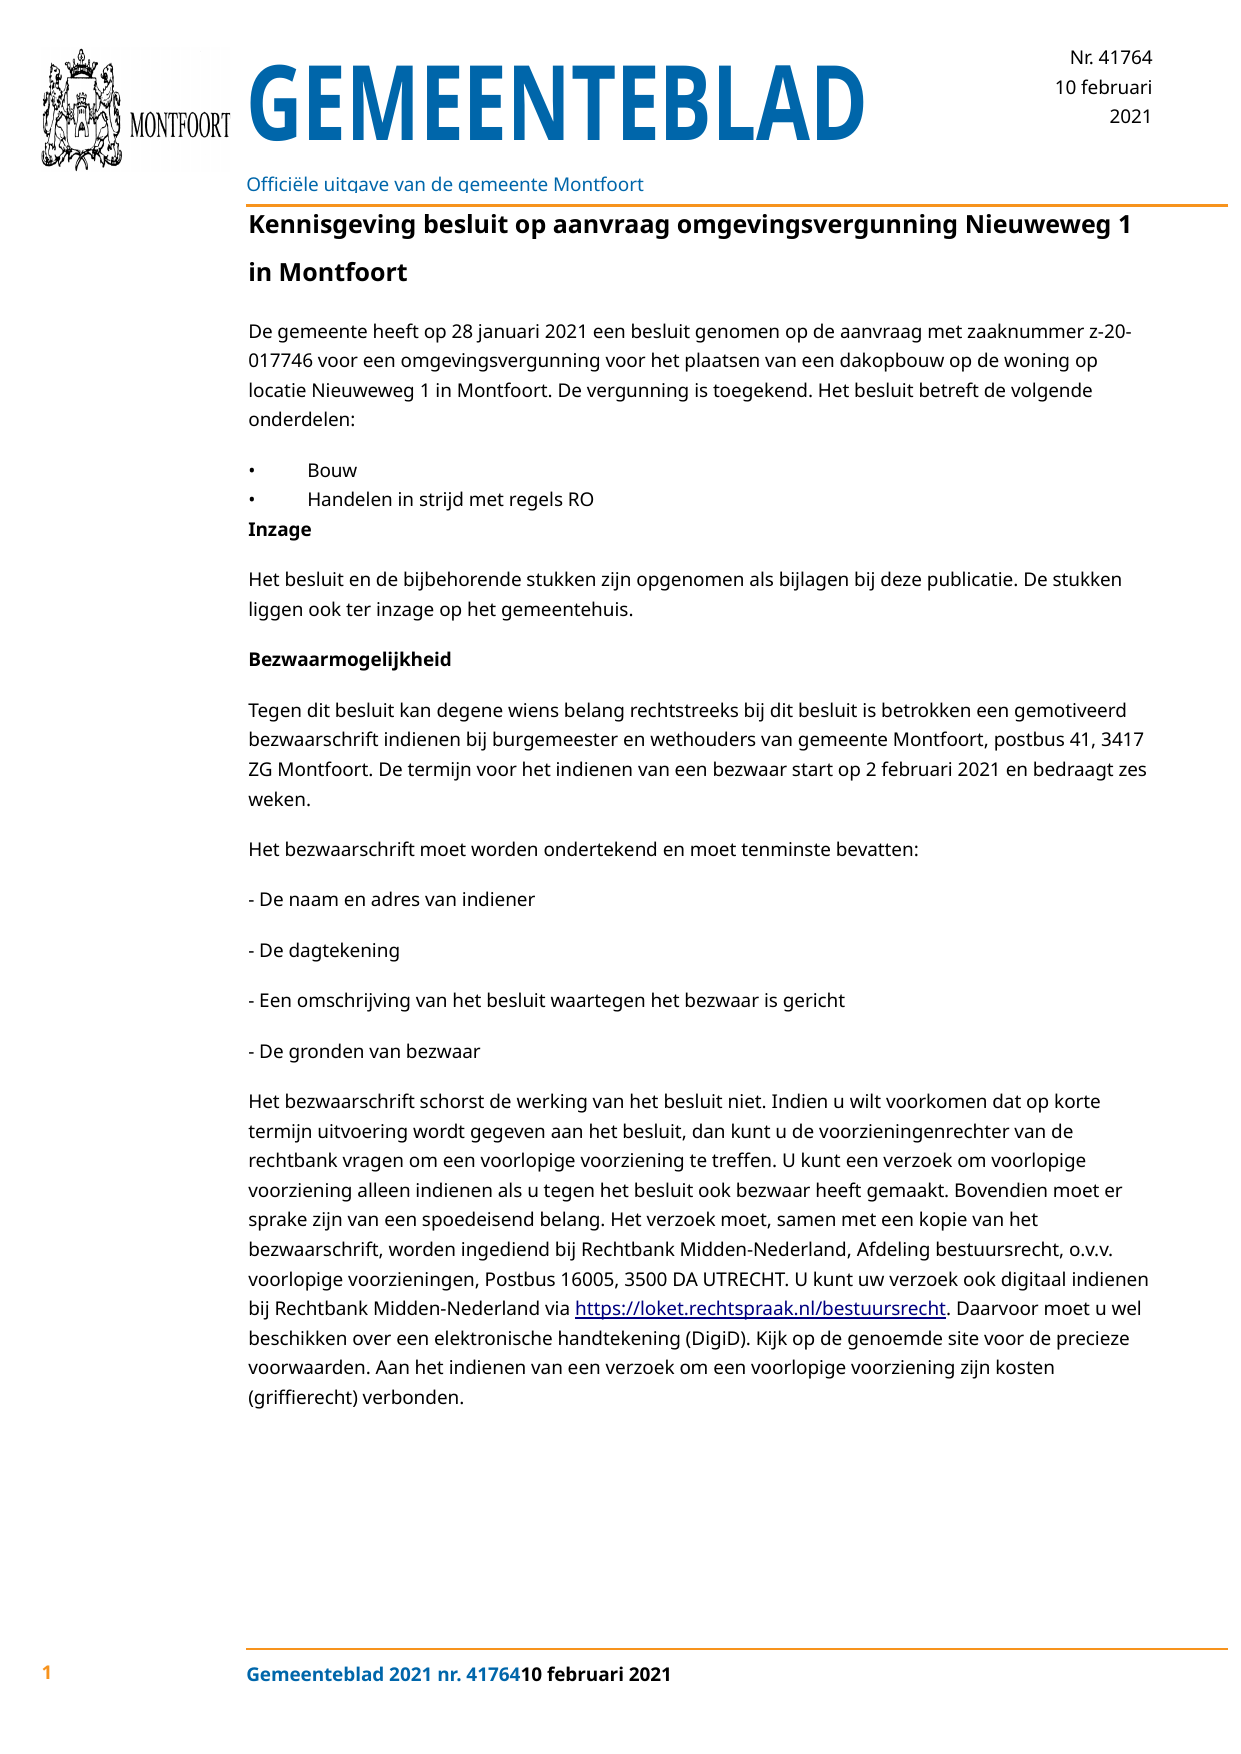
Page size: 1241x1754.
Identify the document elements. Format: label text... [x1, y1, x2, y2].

text Het bezwaarschrift schorst de werking van het besluit niet. Indien u wilt voorkomen dat op korte termijn uitvoering wordt gegeven aan het besluit, dan kunt u de voorzieningenrechter van de rechtbank vragen om een voorlopige voorziening te treffen. U kunt een verzoek om voorlopige voorziening alleen indienen als u tegen het besluit ook bezwaar heeft gemaakt. Bovendien moet er sprake zijn van een spoedeisend belang. Het verzoek moet, samen met een kopie van het bezwaarschrift, worden ingediend bij Rechtbank Midden-Nederland, Afdeling bestuursrecht, o.v.v. voorlopige voorzieningen, Postbus 16005, 3500 DA UTRECHT. U kunt uw verzoek ook digitaal indienen bij Rechtbank Midden-Nederland via https://loket.rechtspraak.nl/bestuursrecht. Daarvoor moet u wel beschikken over een elektronische handtekening (DigiD). Kijk op de genoemde site voor de precieze voorwaarden. Aan het indienen van een verzoek om een voorlopige voorziening zijn kosten (griffierecht) verbonden. [248, 1088, 1152, 1410]
text - De naam en adres van indiener [248, 887, 1152, 912]
text De gemeente heeft op 28 januari 2021 een besluit genomen op de aanvraag met zaaknummer z-20-017746 voor een omgevingsvergunning voor het plaatsen van een dakopbouw op de woning op locatie Nieuweweg 1 in Montfoort. De vergunning is toegekend. Het besluit betreft de volgende onderdelen: [248, 318, 1152, 432]
text Tegen dit besluit kan degene wiens belang rechtstreeks bij dit besluit is betrokken een gemotiveerd bezwaarschrift indienen bij burgemeester en wethouders van gemeente Montfoort, postbus 41, 3417 ZG Montfoort. De termijn voor het indienen van een bezwaar start op 2 februari 2021 en bedraagt zes weken. [248, 697, 1152, 812]
text Het besluit en de bijbehorende stukken zijn opgenomen als bijlagen bij deze publicatie. De stukken liggen ook ter inzage op het gemeentehuis. [248, 567, 1152, 622]
text Het bezwaarschrift moet worden ondertekend en moet tenminste bevatten: [248, 836, 1152, 862]
text Bezwaarmogelijkheid [248, 647, 1152, 672]
text - De dagtekening [248, 937, 1152, 963]
text Inzage [248, 516, 1152, 542]
list Handelen in strijd met regels RO [248, 487, 1152, 512]
text - De gronden van bezwaar [248, 1038, 1152, 1064]
text - Een omschrijving van het besluit waartegen het bezwaar is gericht [248, 987, 1152, 1013]
list Bouw [248, 457, 1152, 483]
picture [41, 47, 231, 172]
text Kennisgeving besluit op aanvraag omgevingsvergunning Nieuweweg 1 in Montfoort [248, 207, 1152, 288]
